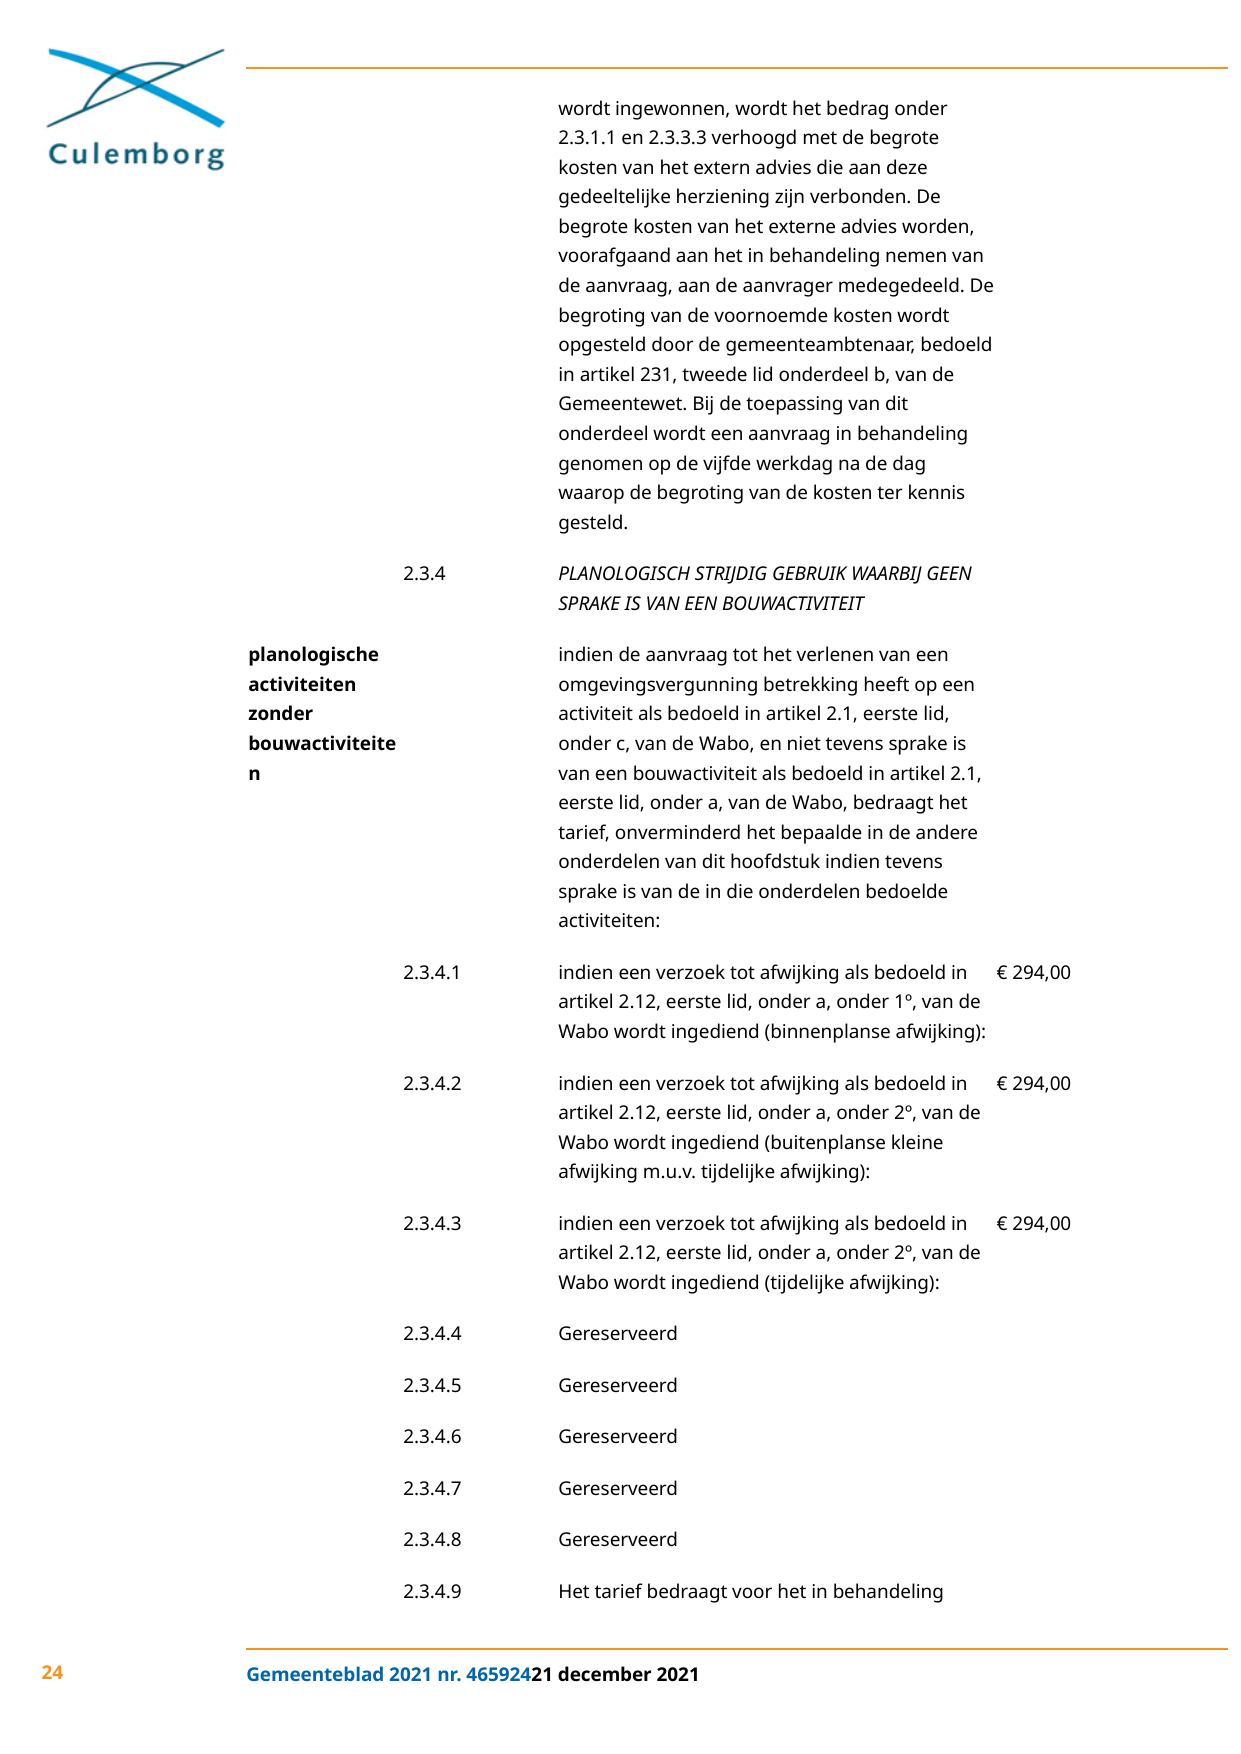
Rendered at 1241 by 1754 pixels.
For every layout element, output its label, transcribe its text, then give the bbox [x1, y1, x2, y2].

table_cell 2.3.4.7 [403, 1475, 558, 1501]
table_cell [403, 934, 558, 959]
table_cell indien een verzoek tot afwijking als bedoeld in artikel 2.12, eerste lid, onder a, onder 2º, van de Wabo wordt ingediend (tijdelijke afwijking): [558, 1210, 996, 1295]
table_cell [558, 1501, 996, 1526]
table_cell [403, 1295, 558, 1321]
table_cell Gereserveerd [558, 1424, 996, 1449]
table_cell [996, 641, 1152, 933]
table_cell [996, 1044, 1152, 1070]
table_cell [558, 1346, 996, 1372]
table_cell [996, 535, 1152, 560]
table_cell [996, 616, 1152, 641]
table_cell [403, 1044, 558, 1070]
table_cell Gereserveerd [558, 1526, 996, 1552]
table_cell [248, 1501, 403, 1526]
table_cell [996, 1475, 1152, 1501]
table_cell [403, 95, 558, 535]
table_cell 2.3.4 [403, 560, 558, 616]
table_cell [248, 535, 403, 560]
table_cell [248, 95, 403, 535]
table_cell [248, 1449, 403, 1475]
table_cell wordt ingewonnen, wordt het bedrag onder 2.3.1.1 en 2.3.3.3 verhoogd met de begrote kosten van het extern advies die aan deze gedeeltelijke herziening zijn verbonden. De begrote kosten van het externe advies worden, voorafgaand aan het in behandeling nemen van de aanvraag, aan de aanvrager medegedeeld. De begroting van de voornoemde kosten wordt opgesteld door de gemeenteambtenaar, bedoeld in artikel 231, tweede lid onderdeel b, van de Gemeentewet. Bij de toepassing van dit onderdeel wordt een aanvraag in behandeling genomen op de vijfde werkdag na de dag waarop de begroting van de kosten ter kennis gesteld. [558, 95, 996, 535]
table_cell [996, 1552, 1152, 1578]
table_cell € 294,00 [996, 959, 1152, 1044]
table_cell [403, 1552, 558, 1578]
table_cell [248, 1210, 403, 1295]
table_cell [248, 1578, 403, 1604]
table_cell [248, 934, 403, 959]
table_cell 2.3.4.9 [403, 1578, 558, 1604]
table_cell [996, 560, 1152, 616]
table_cell PLANOLOGISCH STRIJDIG GEBRUIK WAARBIJ GEEN SPRAKE IS VAN EEN BOUWACTIVITEIT [558, 560, 996, 616]
table_cell [996, 1398, 1152, 1423]
table_cell [248, 959, 403, 1044]
table_cell [996, 1184, 1152, 1210]
table_cell [996, 1295, 1152, 1321]
table_cell [248, 1295, 403, 1321]
table_cell [558, 535, 996, 560]
table_cell [248, 616, 403, 641]
table_cell [248, 1552, 403, 1578]
table_cell [248, 1526, 403, 1552]
table_cell 2.3.4.2 [403, 1070, 558, 1184]
table_cell [558, 616, 996, 641]
table_cell [248, 1044, 403, 1070]
table_cell [996, 1346, 1152, 1372]
table_cell [996, 934, 1152, 959]
table_cell [248, 1424, 403, 1449]
table_cell [996, 1372, 1152, 1398]
table_cell Gereserveerd [558, 1321, 996, 1346]
table_cell [996, 1321, 1152, 1346]
table_cell [403, 1449, 558, 1475]
table_cell [996, 95, 1152, 535]
table_cell [558, 1295, 996, 1321]
table_cell [996, 1501, 1152, 1526]
picture [41, 47, 231, 172]
table_cell [403, 616, 558, 641]
table_cell [248, 1070, 403, 1184]
table_cell [403, 1501, 558, 1526]
table_cell [558, 1044, 996, 1070]
table_cell indien een verzoek tot afwijking als bedoeld in artikel 2.12, eerste lid, onder a, onder 1º, van de Wabo wordt ingediend (binnenplanse afwijking): [558, 959, 996, 1044]
table_cell [558, 1398, 996, 1423]
table_cell Het tarief bedraagt voor het in behandeling [558, 1578, 996, 1604]
table_cell [248, 1372, 403, 1398]
table_cell [996, 1424, 1152, 1449]
table_cell 2.3.4.4 [403, 1321, 558, 1346]
table_cell indien de aanvraag tot het verlenen van een omgevingsvergunning betrekking heeft op een activiteit als bedoeld in artikel 2.1, eerste lid, onder c, van de Wabo, en niet tevens sprake is van een bouwactiviteit als bedoeld in artikel 2.1, eerste lid, onder a, van de Wabo, bedraagt het tarief, onverminderd het bepaalde in de andere onderdelen van dit hoofdstuk indien tevens sprake is van de in die onderdelen bedoelde activiteiten: [558, 641, 996, 933]
table_cell 2.3.4.8 [403, 1526, 558, 1552]
table_cell [558, 934, 996, 959]
table_cell [996, 1578, 1152, 1604]
table_cell € 294,00 [996, 1070, 1152, 1184]
table_cell [558, 1552, 996, 1578]
table_cell Gereserveerd [558, 1372, 996, 1398]
table_cell [248, 1475, 403, 1501]
table_cell 2.3.4.3 [403, 1210, 558, 1295]
table_cell € 294,00 [996, 1210, 1152, 1295]
table_cell [996, 1526, 1152, 1552]
table_cell [248, 1398, 403, 1423]
table_cell [403, 535, 558, 560]
table_cell [403, 641, 558, 933]
table_cell [558, 1184, 996, 1210]
table_cell 2.3.4.6 [403, 1424, 558, 1449]
table_cell [558, 1449, 996, 1475]
table_cell [403, 1346, 558, 1372]
table_cell 2.3.4.5 [403, 1372, 558, 1398]
table_cell [996, 1449, 1152, 1475]
table_cell 2.3.4.1 [403, 959, 558, 1044]
table_cell [248, 560, 403, 616]
table_cell planologische activiteiten zonder bouwactiviteiten [248, 641, 403, 933]
table_cell [248, 1346, 403, 1372]
table_cell [248, 1184, 403, 1210]
table_cell indien een verzoek tot afwijking als bedoeld in artikel 2.12, eerste lid, onder a, onder 2º, van de Wabo wordt ingediend (buitenplanse kleine afwijking m.u.v. tijdelijke afwijking): [558, 1070, 996, 1184]
table_cell [403, 1184, 558, 1210]
table_cell Gereserveerd [558, 1475, 996, 1501]
table_cell [403, 1398, 558, 1423]
table_cell [248, 1321, 403, 1346]
